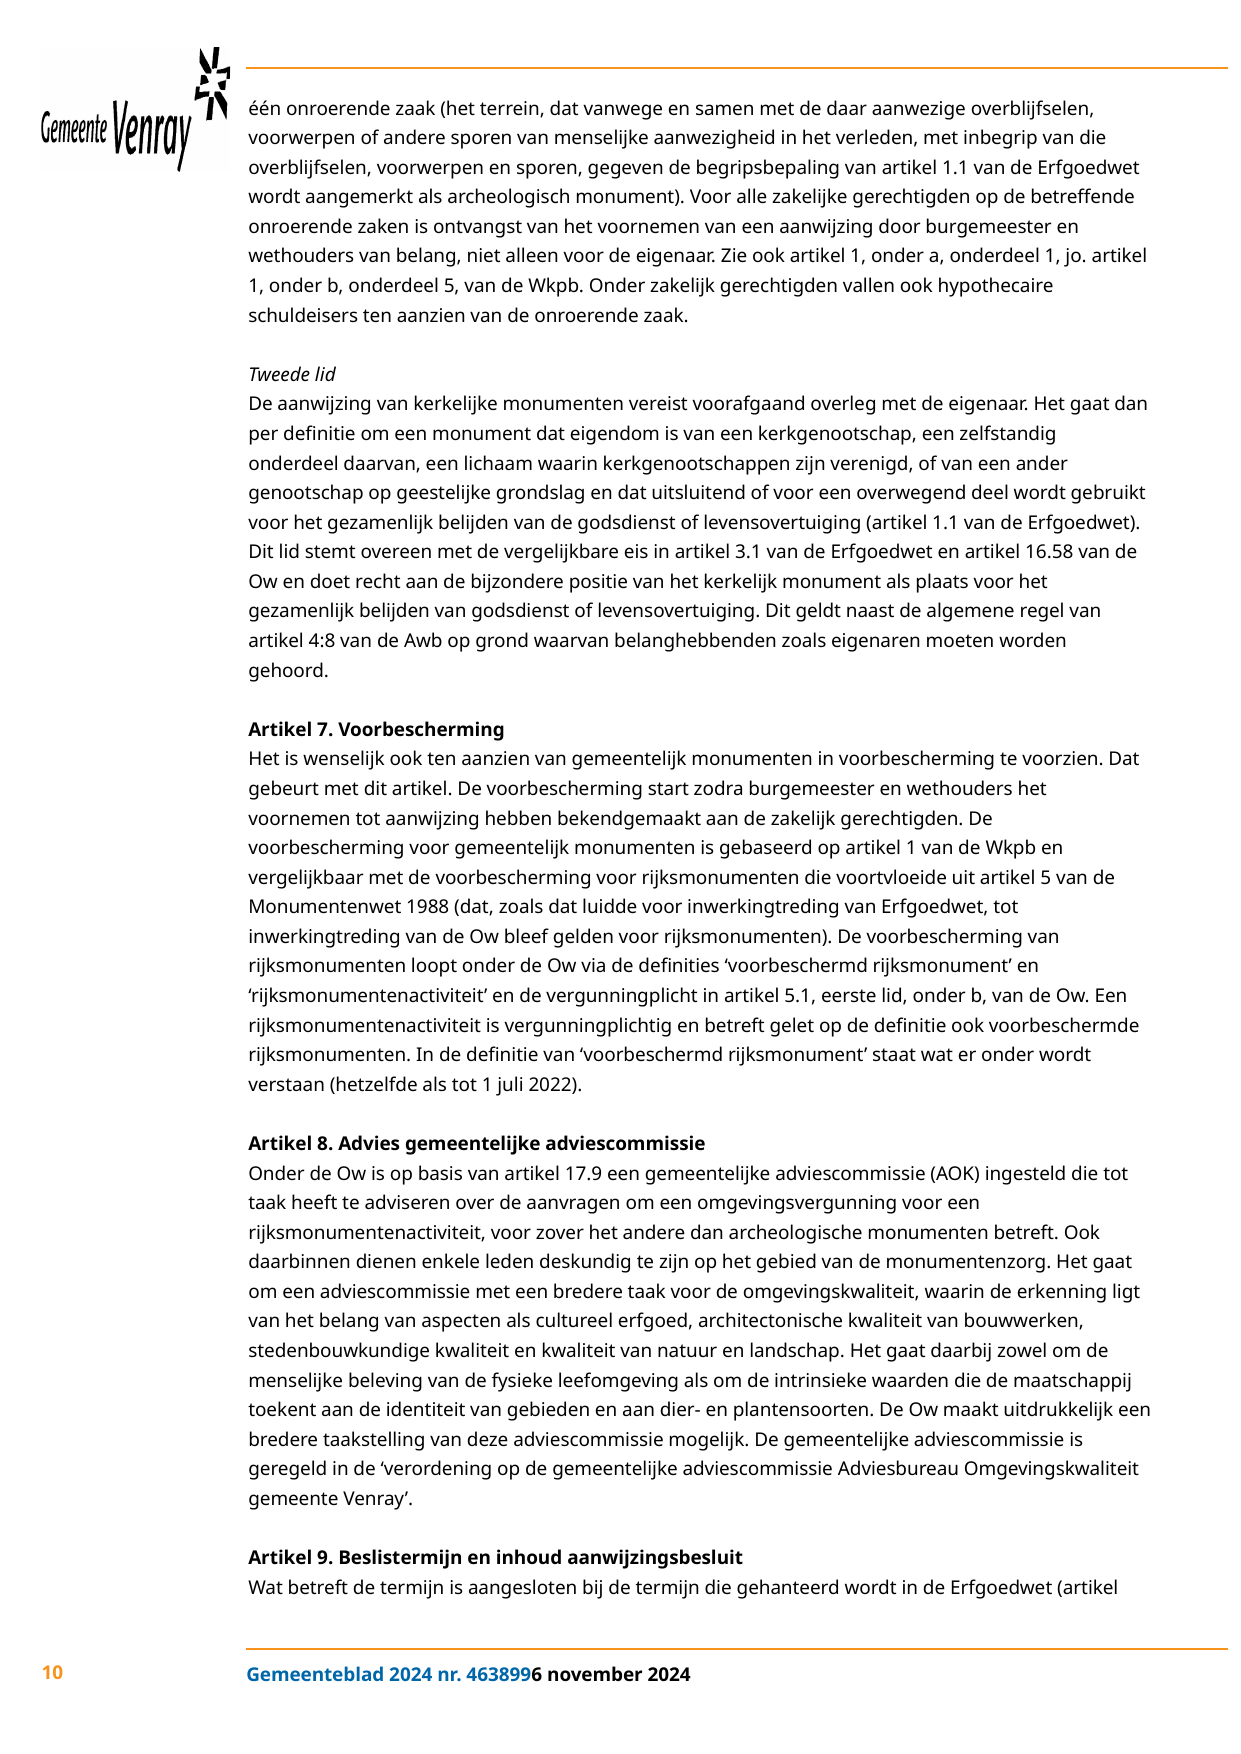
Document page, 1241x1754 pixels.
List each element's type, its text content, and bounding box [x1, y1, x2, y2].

text Artikel 8. Advies gemeentelijke adviescommissie [248, 1130, 1152, 1156]
text De aanwijzing van kerkelijke monumenten vereist voorafgaand overleg met de eigenaar. Het gaat dan per definitie om een monument dat eigendom is van een kerkgenootschap, een zelfstandig onderdeel daarvan, een lichaam waarin kerkgenootschappen zijn verenigd, of van een ander genootschap op geestelijke grondslag en dat uitsluitend of voor een overwegend deel wordt gebruikt voor het gezamenlijk belijden van de godsdienst of levensovertuiging (artikel 1.1 van de Erfgoedwet). Dit lid stemt overeen met de vergelijkbare eis in artikel 3.1 van de Erfgoedwet en artikel 16.58 van de Ow en doet recht aan de bijzondere positie van het kerkelijk monument als plaats voor het gezamenlijk belijden van godsdienst of levensovertuiging. Dit geldt naast de algemene regel van artikel 4:8 van de Awb op grond waarvan belanghebbenden zoals eigenaren moeten worden gehoord. [248, 391, 1152, 683]
picture [41, 47, 231, 172]
text Artikel 7. Voorbescherming [248, 716, 1152, 742]
text Tweede lid [248, 361, 1152, 387]
text Artikel 9. Beslistermijn en inhoud aanwijzingsbesluit [248, 1544, 1152, 1570]
text Het is wenselijk ook ten aanzien van gemeentelijk monumenten in voorbescherming te voorzien. Dat gebeurt met dit artikel. De voorbescherming start zodra burgemeester en wethouders het voornemen tot aanwijzing hebben bekendgemaakt aan de zakelijk gerechtigden. De voorbescherming voor gemeentelijk monumenten is gebaseerd op artikel 1 van de Wkpb en vergelijkbaar met de voorbescherming voor rijksmonumenten die voortvloeide uit artikel 5 van de Monumentenwet 1988 (dat, zoals dat luidde voor inwerkingtreding van Erfgoedwet, tot inwerkingtreding van de Ow bleef gelden voor rijksmonumenten). De voorbescherming van rijksmonumenten loopt onder de Ow via de definities ‘voorbeschermd rijksmonument’ en ‘rijksmonumentenactiviteit’ en de vergunningplicht in artikel 5.1, eerste lid, onder b, van de Ow. Een rijksmonumentenactiviteit is vergunningplichtig en betreft gelet op de definitie ook voorbeschermde rijksmonumenten. In de definitie van ‘voorbeschermd rijksmonument’ staat wat er onder wordt verstaan (hetzelfde als tot 1 juli 2022). [248, 746, 1152, 1097]
text Onder de Ow is op basis van artikel 17.9 een gemeentelijke adviescommissie (AOK) ingesteld die tot taak heeft te adviseren over de aanvragen om een omgevingsvergunning voor een rijksmonumentenactiviteit, voor zover het andere dan archeologische monumenten betreft. Ook daarbinnen dienen enkele leden deskundig te zijn op het gebied van de monumentenzorg. Het gaat om een adviescommissie met een bredere taak voor de omgevingskwaliteit, waarin de erkenning ligt van het belang van aspecten als cultureel erfgoed, architectonische kwaliteit van bouwwerken, stedenbouwkundige kwaliteit en kwaliteit van natuur en landschap. Het gaat daarbij zowel om de menselijke beleving van de fysieke leefomgeving als om de intrinsieke waarden die de maatschappij toekent aan de identiteit van gebieden en aan dier- en plantensoorten. De Ow maakt uitdrukkelijk een bredere taakstelling van deze adviescommissie mogelijk. De gemeentelijke adviescommissie is geregeld in de ‘verordening op de gemeentelijke adviescommissie Adviesbureau Omgevingskwaliteit gemeente Venray’. [248, 1160, 1152, 1511]
text Wat betreft de termijn is aangesloten bij de termijn die gehanteerd wordt in de Erfgoedwet (artikel [248, 1574, 1152, 1600]
text één onroerende zaak (het terrein, dat vanwege en samen met de daar aanwezige overblijfselen, voorwerpen of andere sporen van menselijke aanwezigheid in het verleden, met inbegrip van die overblijfselen, voorwerpen en sporen, gegeven de begripsbepaling van artikel 1.1 van de Erfgoedwet wordt aangemerkt als archeologisch monument). Voor alle zakelijke gerechtigden op de betreffende onroerende zaken is ontvangst van het voornemen van een aanwijzing door burgemeester en wethouders van belang, niet alleen voor de eigenaar. Zie ook artikel 1, onder a, onderdeel 1, jo. artikel 1, onder b, onderdeel 5, van de Wkpb. Onder zakelijk gerechtigden vallen ook hypothecaire schuldeisers ten aanzien van de onroerende zaak. [248, 95, 1152, 328]
